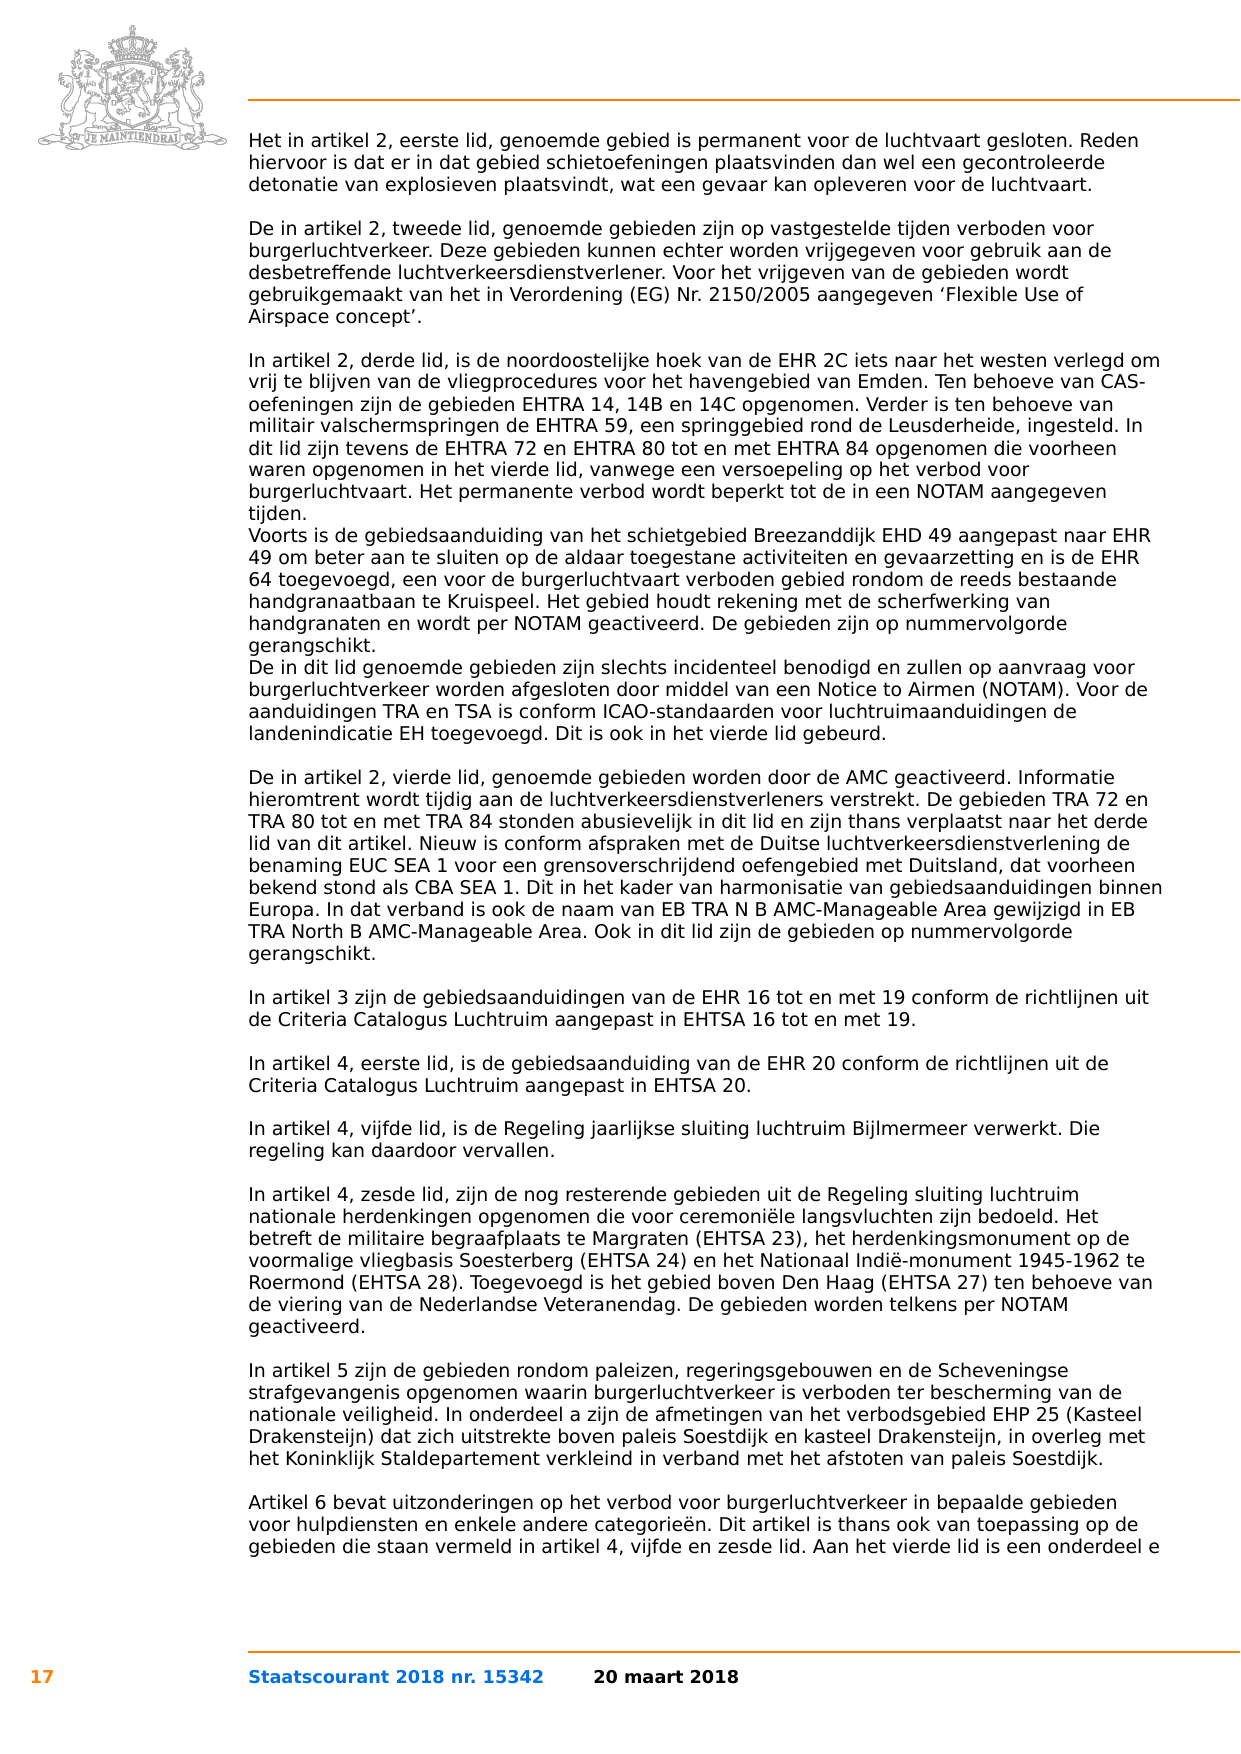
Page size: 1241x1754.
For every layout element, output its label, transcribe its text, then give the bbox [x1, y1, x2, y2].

text De in artikel 2, tweede lid, genoemde gebieden zijn op vastgestelde tijden verboden voor burgerluchtverkeer. Deze gebieden kunnen echter worden vrijgegeven voor gebruik aan de desbetreffende luchtverkeersdienstverlener. Voor het vrijgeven van de gebieden wordt gebruikgemaakt van het in Verordening (EG) Nr. 2150/2005 aangegeven ‘Flexible Use of Airspace concept’. [248, 218, 1163, 328]
text In artikel 3 zijn de gebiedsaanduidingen van de EHR 16 tot en met 19 conform de richtlijnen uit de Criteria Catalogus Luchtruim aangepast in EHTSA 16 tot en met 19. [248, 987, 1163, 1031]
text De in dit lid genoemde gebieden zijn slechts incidenteel benodigd en zullen op aanvraag voor burgerluchtverkeer worden afgesloten door middel van een Notice to Airmen (NOTAM). Voor de aanduidingen TRA en TSA is conform ICAO-standaarden voor luchtruimaanduidingen de landenindicatie EH toegevoegd. Dit is ook in het vierde lid gebeurd. [248, 657, 1163, 745]
text In artikel 5 zijn de gebieden rondom paleizen, regeringsgebouwen en de Scheveningse strafgevangenis opgenomen waarin burgerluchtverkeer is verboden ter bescherming van de nationale veiligheid. In onderdeel a zijn de afmetingen van het verbodsgebied EHP 25 (Kasteel Drakensteijn) dat zich uitstrekte boven paleis Soestdijk en kasteel Drakensteijn, in overleg met het Koninklijk Staldepartement verkleind in verband met het afstoten van paleis Soestdijk. [248, 1360, 1163, 1470]
text In artikel 2, derde lid, is de noordoostelijke hoek van de EHR 2C iets naar het westen verlegd om vrij te blijven van de vliegprocedures voor het havengebied van Emden. Ten behoeve van CAS-oefeningen zijn de gebieden EHTRA 14, 14B en 14C opgenomen. Verder is ten behoeve van militair valschermspringen de EHTRA 59, een springgebied rond de Leusderheide, ingesteld. In dit lid zijn tevens de EHTRA 72 en EHTRA 80 tot en met EHTRA 84 opgenomen die voorheen waren opgenomen in het vierde lid, vanwege een versoepeling op het verbod voor burgerluchtvaart. Het permanente verbod wordt beperkt tot de in een NOTAM aangegeven tijden. [248, 349, 1163, 525]
text Het in artikel 2, eerste lid, genoemde gebied is permanent voor de luchtvaart gesloten. Reden hiervoor is dat er in dat gebied schietoefeningen plaatsvinden dan wel een gecontroleerde detonatie van explosieven plaatsvindt, wat een gevaar kan opleveren voor de luchtvaart. [248, 130, 1163, 196]
text Artikel 6 bevat uitzonderingen op het verbod voor burgerluchtverkeer in bepaalde gebieden voor hulpdiensten en enkele andere categorieën. Dit artikel is thans ook van toepassing op de gebieden die staan vermeld in artikel 4, vijfde en zesde lid. Aan het vierde lid is een onderdeel e [248, 1492, 1163, 1558]
text In artikel 4, zesde lid, zijn de nog resterende gebieden uit de Regeling sluiting luchtruim nationale herdenkingen opgenomen die voor ceremoniële langsvluchten zijn bedoeld. Het betreft de militaire begraafplaats te Margraten (EHTSA 23), het herdenkingsmonument op de voormalige vliegbasis Soesterberg (EHTSA 24) en het Nationaal Indië-monument 1945-1962 te Roermond (EHTSA 28). Toegevoegd is het gebied boven Den Haag (EHTSA 27) ten behoeve van de viering van de Nederlandse Veteranendag. De gebieden worden telkens per NOTAM geactiveerd. [248, 1184, 1163, 1338]
text In artikel 4, vijfde lid, is de Regeling jaarlijkse sluiting luchtruim Bijlmermeer verwerkt. Die regeling kan daardoor vervallen. [248, 1118, 1163, 1162]
text In artikel 4, eerste lid, is de gebiedsaanduiding van de EHR 20 conform de richtlijnen uit de Criteria Catalogus Luchtruim aangepast in EHTSA 20. [248, 1052, 1163, 1096]
text De in artikel 2, vierde lid, genoemde gebieden worden door de AMC geactiveerd. Informatie hieromtrent wordt tijdig aan de luchtverkeersdienstverleners verstrekt. De gebieden TRA 72 en TRA 80 tot en met TRA 84 stonden abusievelijk in dit lid en zijn thans verplaatst naar het derde lid van dit artikel. Nieuw is conform afspraken met de Duitse luchtverkeersdienstverlening de benaming EUC SEA 1 voor een grensoverschrijdend oefengebied met Duitsland, dat voorheen bekend stond als CBA SEA 1. Dit in het kader van harmonisatie van gebiedsaanduidingen binnen Europa. In dat verband is ook de naam van EB TRA N B AMC-Manageable Area gewijzigd in EB TRA North B AMC-Manageable Area. Ook in dit lid zijn de gebieden op nummervolgorde gerangschikt. [248, 767, 1163, 965]
picture [38, 25, 227, 150]
text Voorts is de gebiedsaanduiding van het schietgebied Breezanddijk EHD 49 aangepast naar EHR 49 om beter aan te sluiten op de aldaar toegestane activiteiten en gevaarzetting en is de EHR 64 toegevoegd, een voor de burgerluchtvaart verboden gebied rondom de reeds bestaande handgranaatbaan te Kruispeel. Het gebied houdt rekening met de scherfwerking van handgranaten en wordt per NOTAM geactiveerd. De gebieden zijn op nummervolgorde gerangschikt. [248, 525, 1163, 657]
